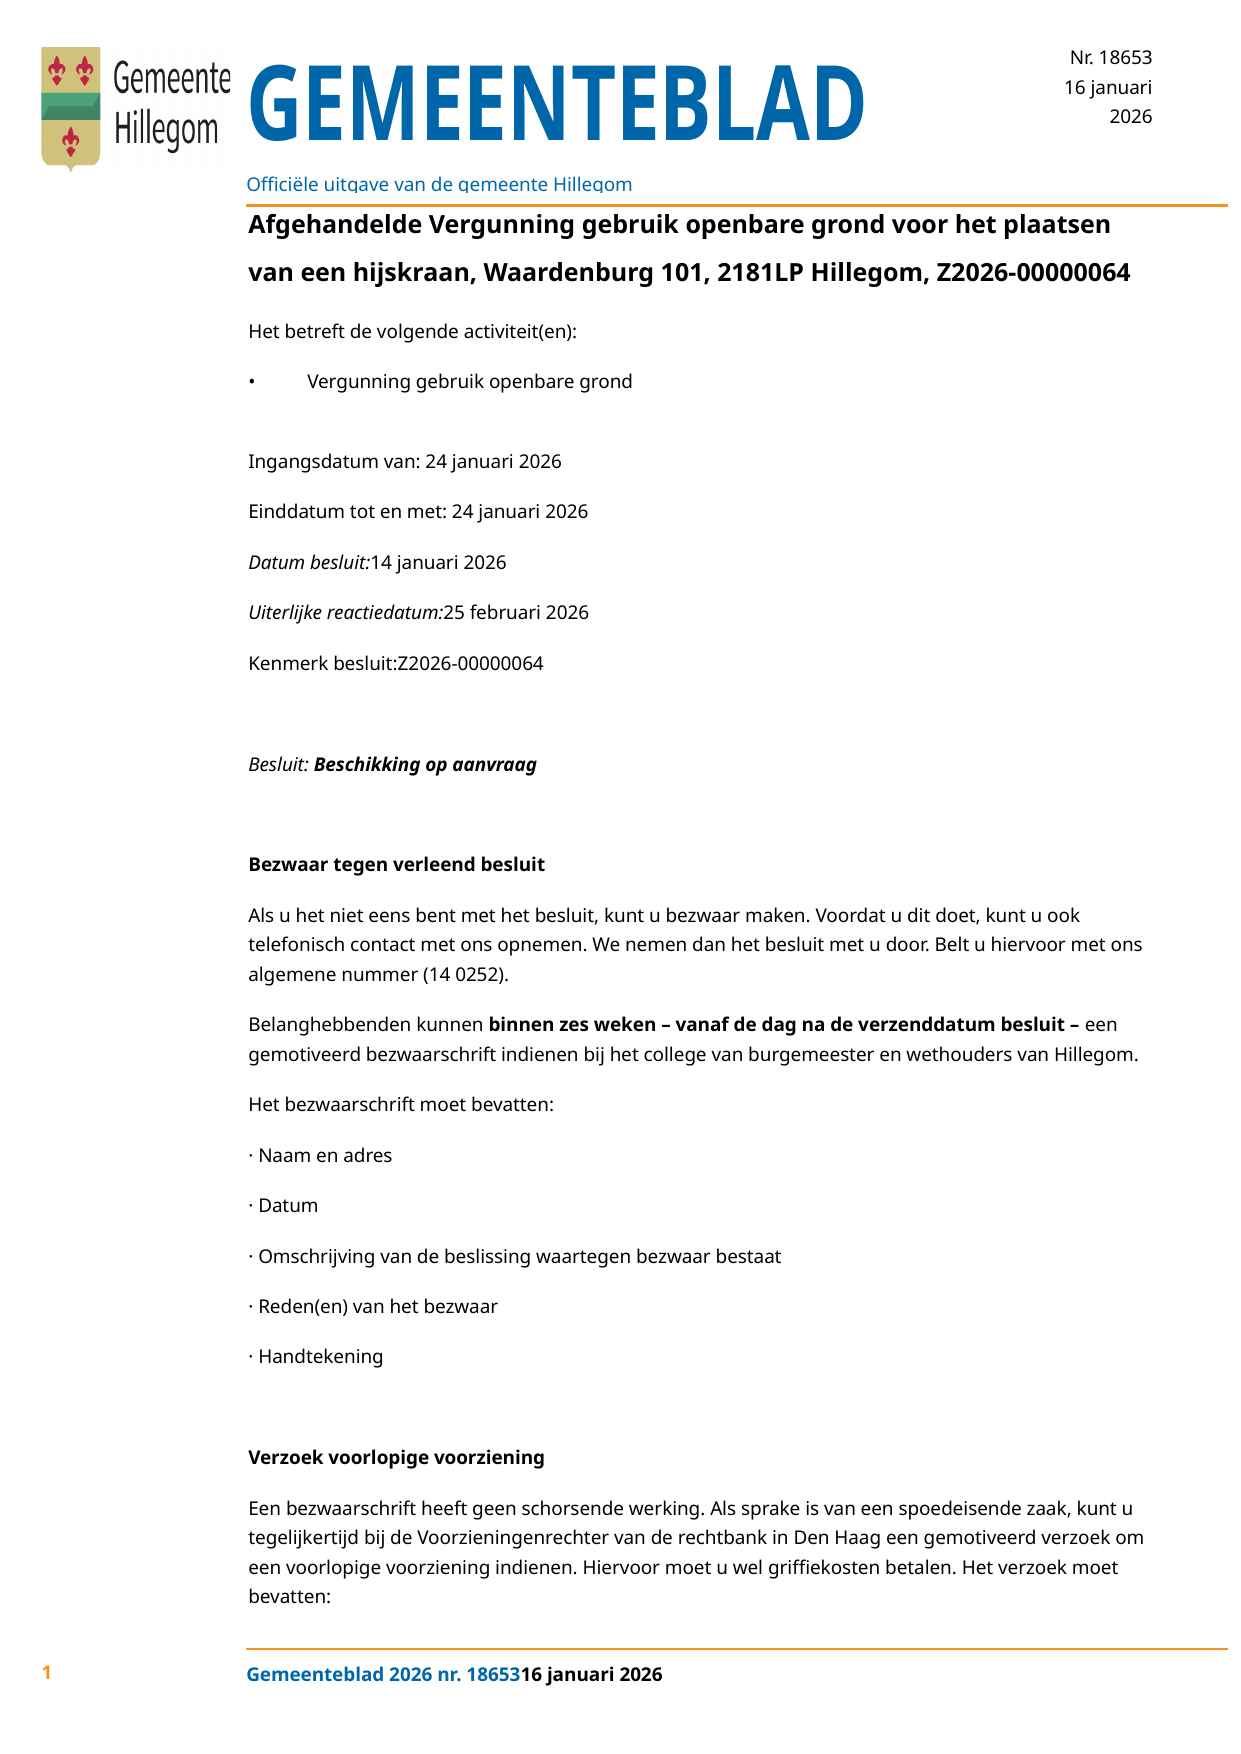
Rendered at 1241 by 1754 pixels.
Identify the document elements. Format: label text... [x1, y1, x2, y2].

text Uiterlijke reactiedatum:25 februari 2026 [248, 599, 1152, 625]
text Ingangsdatum van: 24 januari 2026 [248, 448, 1152, 474]
list Vergunning gebruik openbare grond [248, 368, 1152, 394]
text Het bezwaarschrift moet bevatten: [248, 1092, 1152, 1117]
text Bezwaar tegen verleend besluit [248, 852, 1152, 877]
text Kenmerk besluit:Z2026-00000064 [248, 650, 1152, 676]
text · Reden(en) van het bezwaar [248, 1293, 1152, 1319]
text Als u het niet eens bent met het besluit, kunt u bezwaar maken. Voordat u dit doet, kunt u ook telefonisch contact met ons opnemen. We nemen dan het besluit met u door. Belt u hiervoor met ons algemene nummer (14 0252). [248, 902, 1152, 987]
text Het betreft de volgende activiteit(en): [248, 318, 1152, 344]
text · Handtekening [248, 1344, 1152, 1369]
text Belanghebbenden kunnen binnen zes weken – vanaf de dag na de verzenddatum besluit – een gemotiveerd bezwaarschrift indienen bij het college van burgemeester en wethouders van Hillegom. [248, 1012, 1152, 1067]
text · Naam en adres [248, 1142, 1152, 1168]
picture [41, 47, 231, 172]
text Datum besluit:14 januari 2026 [248, 549, 1152, 575]
text · Datum [248, 1192, 1152, 1218]
text Besluit: Beschikking op aanvraag [248, 751, 1152, 777]
text Einddatum tot en met: 24 januari 2026 [248, 499, 1152, 524]
text Een bezwaarschrift heeft geen schorsende werking. Als sprake is van een spoedeisende zaak, kunt u tegelijkertijd bij de Voorzieningenrechter van de rechtbank in Den Haag een gemotiveerd verzoek om een voorlopige voorziening indienen. Hiervoor moet u wel griffiekosten betalen. Het verzoek moet bevatten: [248, 1495, 1152, 1609]
text · Omschrijving van de beslissing waartegen bezwaar bestaat [248, 1243, 1152, 1269]
text Verzoek voorlopige voorziening [248, 1444, 1152, 1470]
text Afgehandelde Vergunning gebruik openbare grond voor het plaatsen van een hijskraan, Waardenburg 101, 2181LP Hillegom, Z2026-00000064 [248, 207, 1152, 288]
